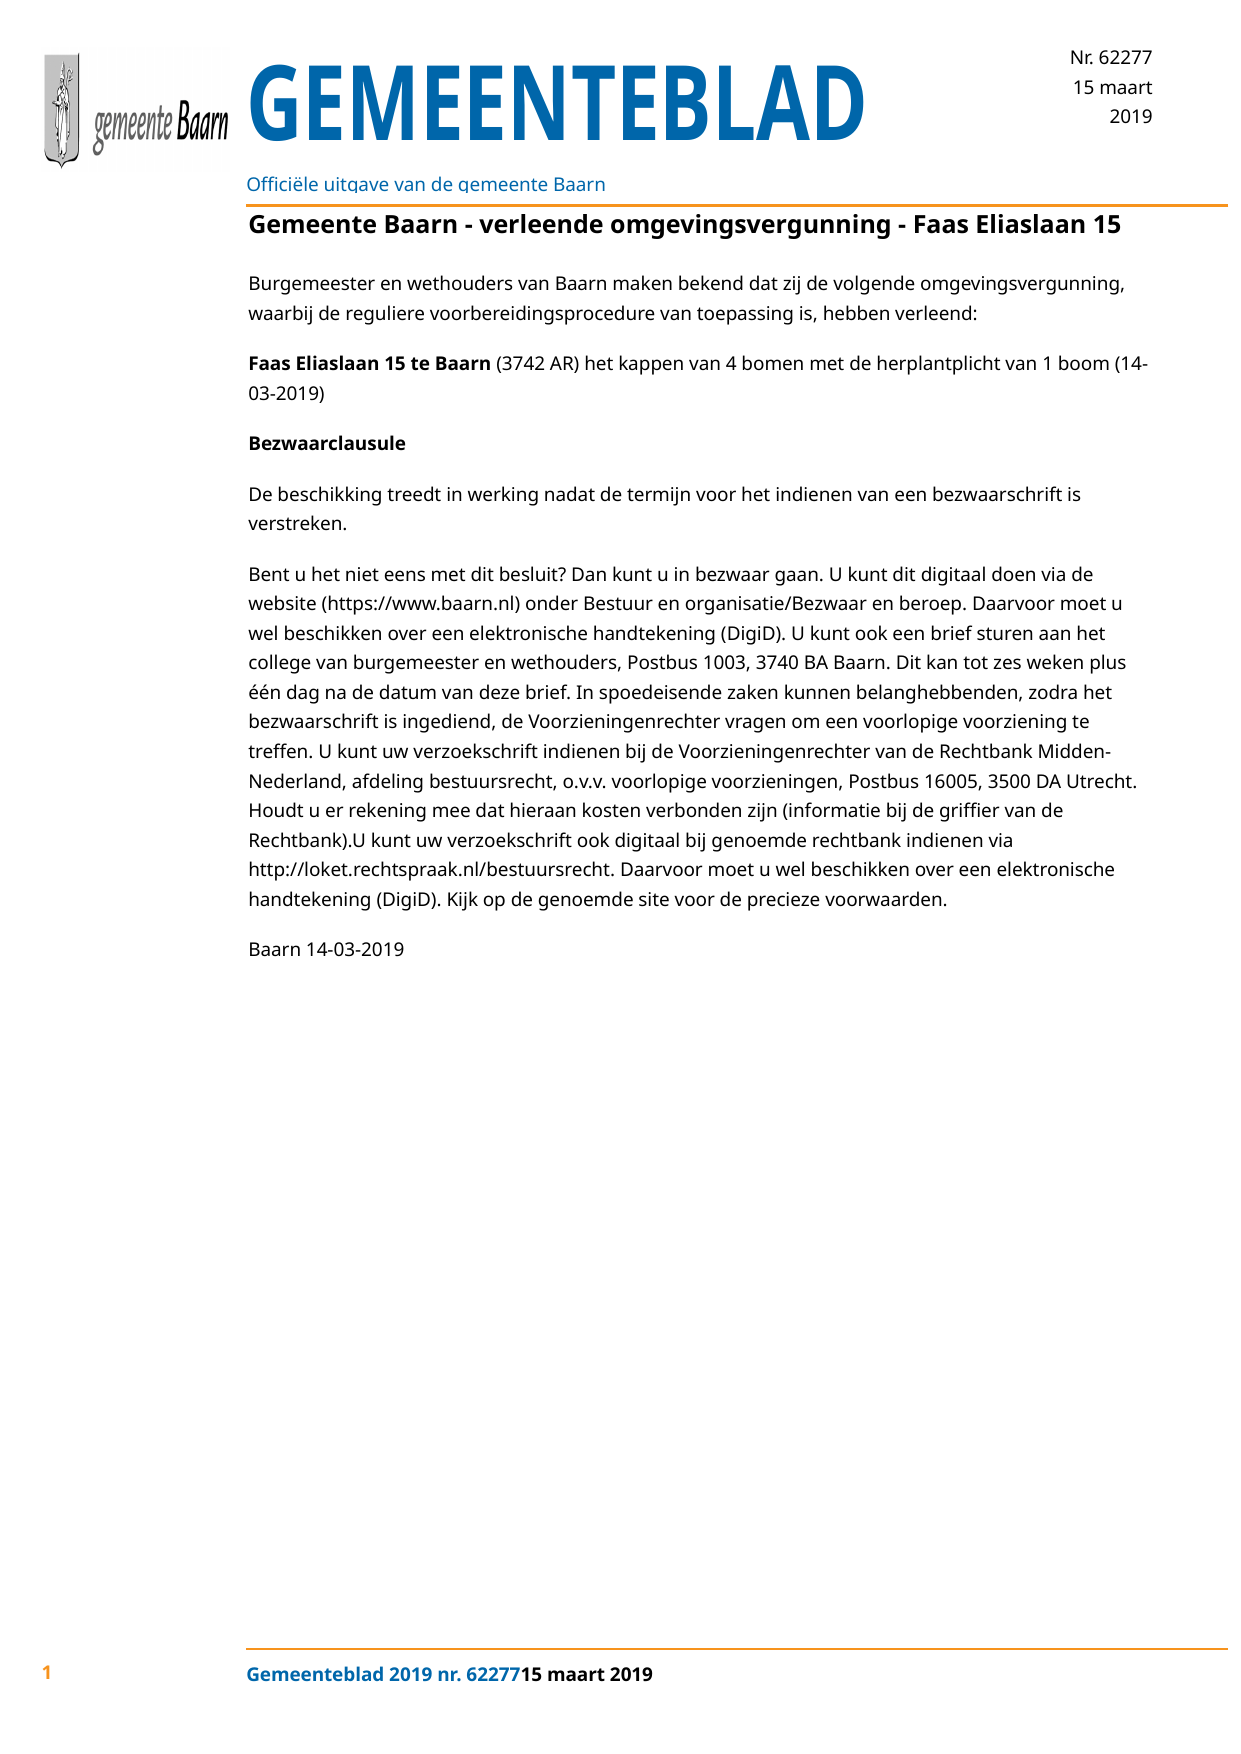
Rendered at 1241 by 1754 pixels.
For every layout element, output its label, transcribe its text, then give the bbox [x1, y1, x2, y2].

text Baarn 14-03-2019 [248, 937, 1152, 962]
text Gemeente Baarn - verleende omgevingsvergunning - Faas Eliaslaan 15 [248, 207, 1152, 241]
text Bent u het niet eens met dit besluit? Dan kunt u in bezwaar gaan. U kunt dit digitaal doen via de website (https://www.baarn.nl) onder Bestuur en organisatie/Bezwaar en beroep. Daarvoor moet u wel beschikken over een elektronische handtekening (DigiD). U kunt ook een brief sturen aan het college van burgemeester en wethouders, Postbus 1003, 3740 BA Baarn. Dit kan tot zes weken plus één dag na de datum van deze brief. In spoedeisende zaken kunnen belanghebbenden, zodra het bezwaarschrift is ingediend, de Voorzieningenrechter vragen om een voorlopige voorziening te treffen. U kunt uw verzoekschrift indienen bij de Voorzieningenrechter van de Rechtbank Midden-Nederland, afdeling bestuursrecht, o.v.v. voorlopige voorzieningen, Postbus 16005, 3500 DA Utrecht. Houdt u er rekening mee dat hieraan kosten verbonden zijn (informatie bij de griffier van de Rechtbank).U kunt uw verzoekschrift ook digitaal bij genoemde rechtbank indienen via http://loket.rechtspraak.nl/bestuursrecht. Daarvoor moet u wel beschikken over een elektronische handtekening (DigiD). Kijk op de genoemde site voor de precieze voorwaarden. [248, 561, 1152, 912]
text Faas Eliaslaan 15 te Baarn (3742 AR) het kappen van 4 bomen met de herplantplicht van 1 boom (14-03-2019) [248, 350, 1152, 406]
text De beschikking treedt in werking nadat de termijn voor het indienen van een bezwaarschrift is verstreken. [248, 481, 1152, 536]
text Bezwaarclausule [248, 430, 1152, 456]
picture [41, 47, 231, 172]
text Burgemeester en wethouders van Baarn maken bekend dat zij de volgende omgevingsvergunning, waarbij de reguliere voorbereidingsprocedure van toepassing is, hebben verleend: [248, 270, 1152, 326]
